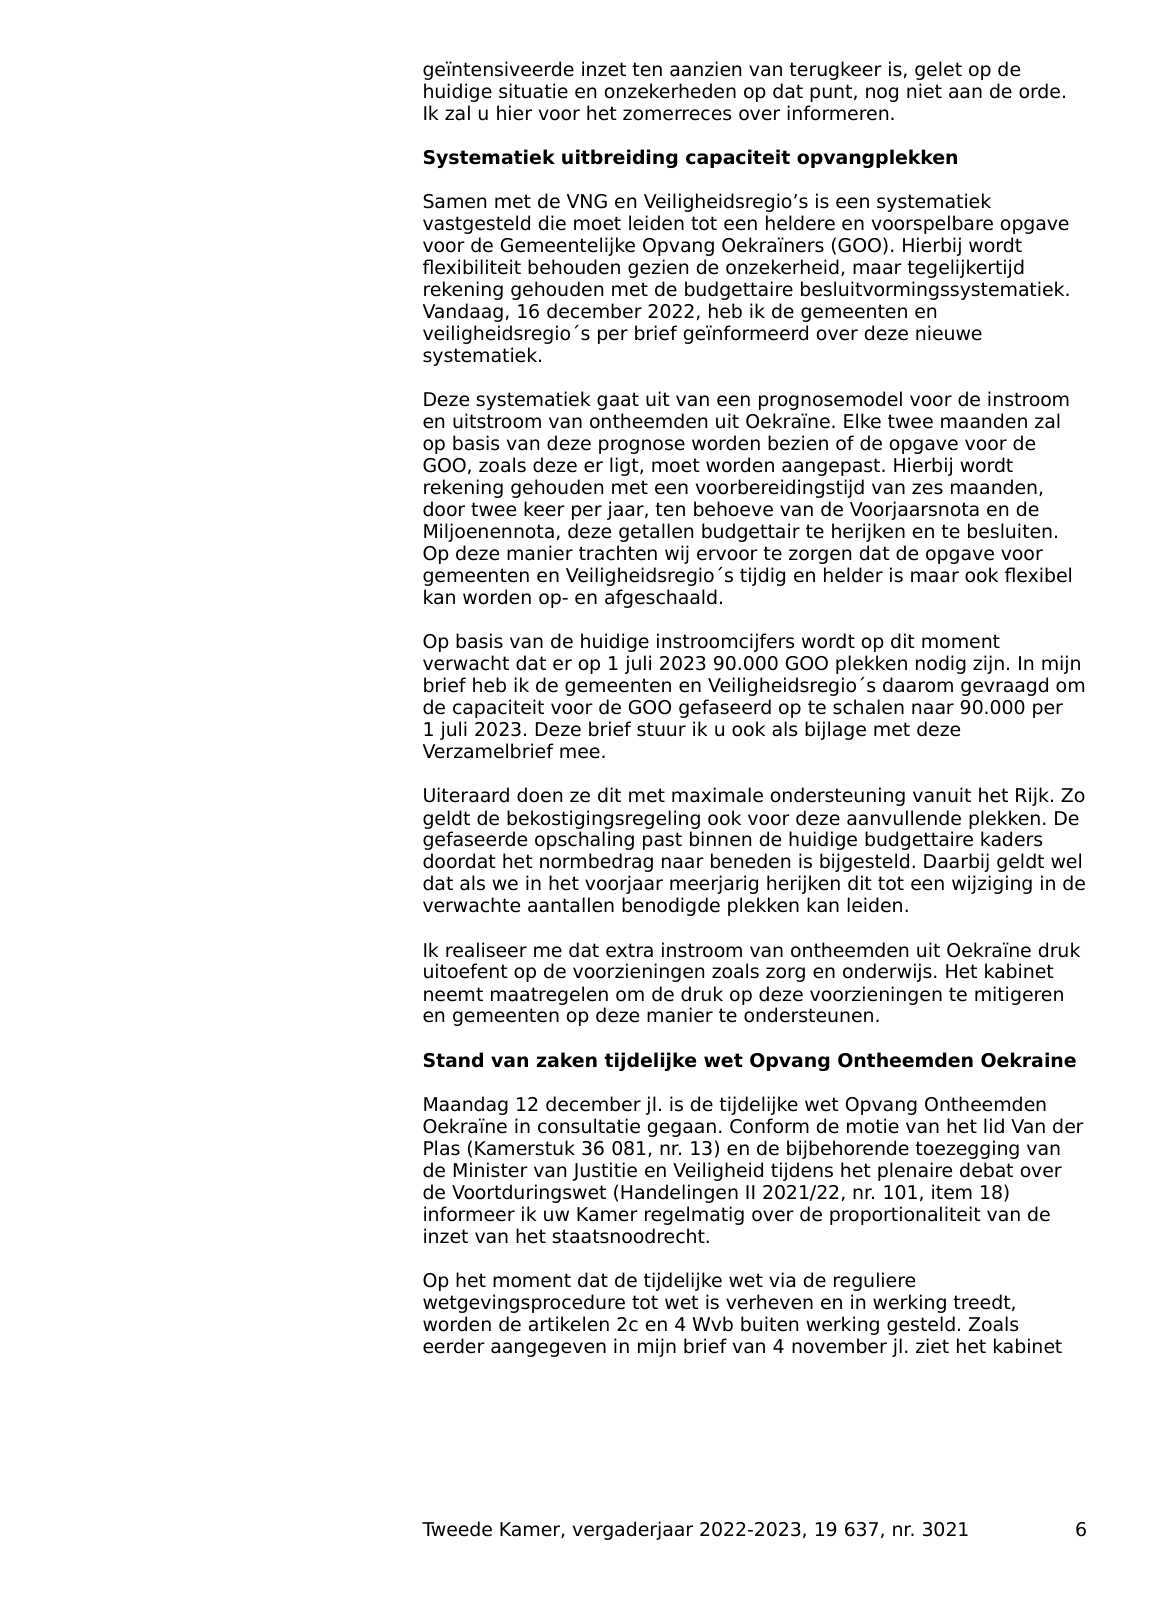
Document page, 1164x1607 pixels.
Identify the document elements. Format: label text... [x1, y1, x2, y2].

subtitle Systematiek uitbreiding capaciteit opvangplekken [422, 147, 1087, 169]
text Maandag 12 december jl. is de tijdelijke wet Opvang Ontheemden Oekraïne in consultatie gegaan. Conform de motie van het lid Van der Plas (Kamerstuk 36 081, nr. 13) en de bijbehorende toezegging van de Minister van Justitie en Veiligheid tijdens het plenaire debat over de Voortduringswet (Handelingen II 2021/22, nr. 101, item 18) informeer ik uw Kamer regelmatig over de proportionaliteit van de inzet van het staatsnoodrecht. [422, 1094, 1087, 1248]
text geïntensiveerde inzet ten aanzien van terugkeer is, gelet op de huidige situatie en onzekerheden op dat punt, nog niet aan de orde. Ik zal u hier voor het zomerreces over informeren. [422, 59, 1087, 125]
subtitle Stand van zaken tijdelijke wet Opvang Ontheemden Oekraine [422, 1049, 1087, 1072]
text Deze systematiek gaat uit van een prognosemodel voor de instroom en uitstroom van ontheemden uit Oekraïne. Elke twee maanden zal op basis van deze prognose worden bezien of de opgave voor de GOO, zoals deze er ligt, moet worden aangepast. Hierbij wordt rekening gehouden met een voorbereidingstijd van zes maanden, door twee keer per jaar, ten behoeve van de Voorjaarsnota en de Miljoenennota, deze getallen budgettair te herijken en te besluiten. Op deze manier trachten wij ervoor te zorgen dat de opgave voor gemeenten en Veiligheidsregio´s tijdig en helder is maar ook flexibel kan worden op- en afgeschaald. [422, 389, 1087, 609]
text Samen met de VNG en Veiligheidsregio’s is een systematiek vastgesteld die moet leiden tot een heldere en voorspelbare opgave voor de Gemeentelijke Opvang Oekraïners (GOO). Hierbij wordt flexibiliteit behouden gezien de onzekerheid, maar tegelijkertijd rekening gehouden met de budgettaire besluitvormingssystematiek. Vandaag, 16 december 2022, heb ik de gemeenten en veiligheidsregio´s per brief geïnformeerd over deze nieuwe systematiek. [422, 191, 1087, 367]
text Uiteraard doen ze dit met maximale ondersteuning vanuit het Rijk. Zo geldt de bekostigingsregeling ook voor deze aanvullende plekken. De gefaseerde opschaling past binnen de huidige budgettaire kaders doordat het normbedrag naar beneden is bijgesteld. Daarbij geldt wel dat als we in het voorjaar meerjarig herijken dit tot een wijziging in de verwachte aantallen benodigde plekken kan leiden. [422, 785, 1087, 917]
text Ik realiseer me dat extra instroom van ontheemden uit Oekraïne druk uitoefent op de voorzieningen zoals zorg en onderwijs. Het kabinet neemt maatregelen om de druk op deze voorzieningen te mitigeren en gemeenten op deze manier te ondersteunen. [422, 939, 1087, 1027]
text Op het moment dat de tijdelijke wet via de reguliere wetgevingsprocedure tot wet is verheven en in werking treedt, worden de artikelen 2c en 4 Wvb buiten werking gesteld. Zoals eerder aangegeven in mijn brief van 4 november jl. ziet het kabinet [422, 1270, 1087, 1358]
text Op basis van de huidige instroomcijfers wordt op dit moment verwacht dat er op 1 juli 2023 90.000 GOO plekken nodig zijn. In mijn brief heb ik de gemeenten en Veiligheidsregio´s daarom gevraagd om de capaciteit voor de GOO gefaseerd op te schalen naar 90.000 per 1 juli 2023. Deze brief stuur ik u ook als bijlage met deze Verzamelbrief mee. [422, 631, 1087, 763]
